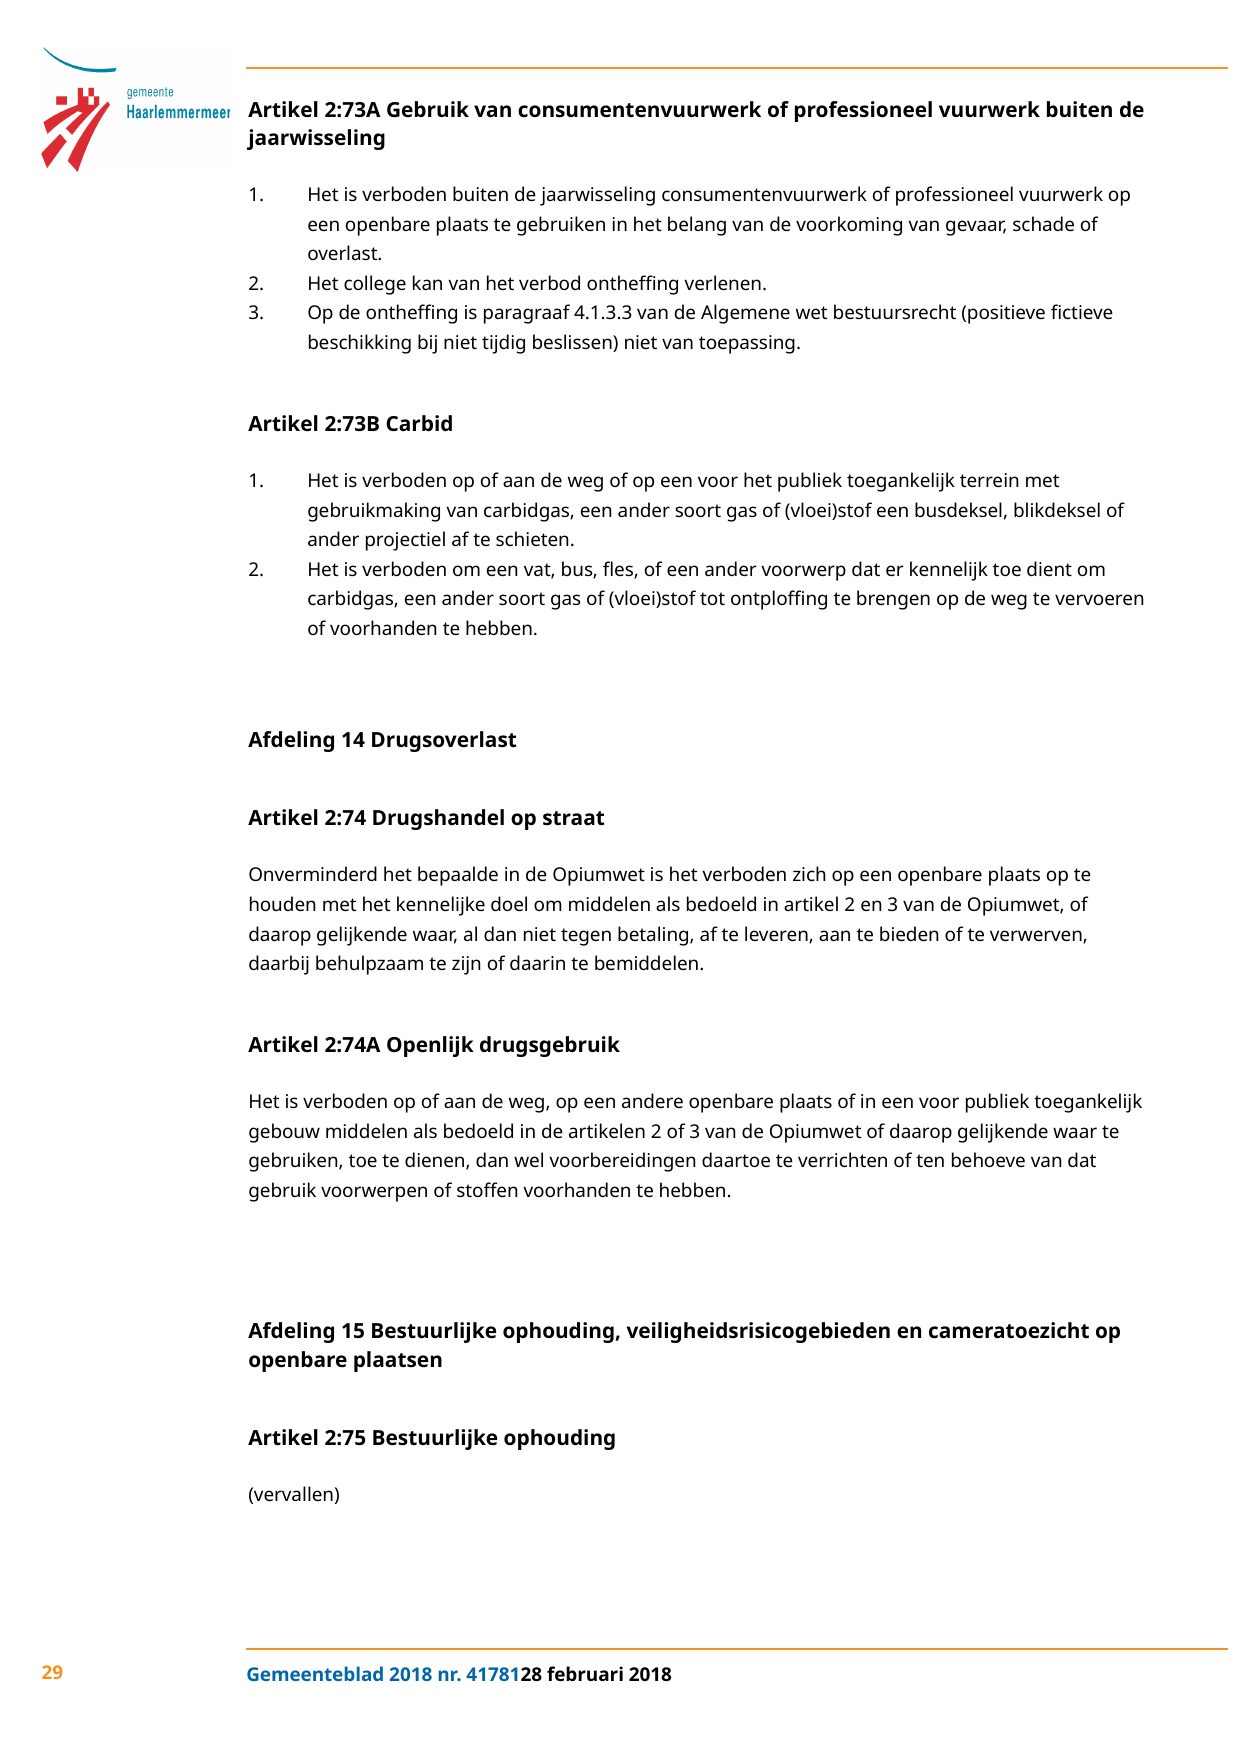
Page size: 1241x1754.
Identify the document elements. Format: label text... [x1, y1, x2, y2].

text Onverminderd het bepaalde in de Opiumwet is het verboden zich op een openbare plaats op te houden met het kennelijke doel om middelen als bedoeld in artikel 2 en 3 van de Opiumwet, of daarop gelijkende waar, al dan niet tegen betaling, af te leveren, aan te bieden of te verwerven, daarbij behulpzaam te zijn of daarin te bemiddelen. [248, 862, 1152, 976]
text Het is verboden op of aan de weg, op een andere openbare plaats of in een voor publiek toegankelijk gebouw middelen als bedoeld in de artikelen 2 of 3 van de Opiumwet of daarop gelijkende waar te gebruiken, toe te dienen, dan wel voorbereidingen daartoe te verrichten of ten behoeve van dat gebruik voorwerpen of stoffen voorhanden te hebben. [248, 1088, 1152, 1203]
text Artikel 2:75 Bestuurlijke ophouding [248, 1423, 1152, 1452]
list Het is verboden om een vat, bus, fles, of een ander voorwerp dat er kennelijk toe dient om carbidgas, een ander soort gas of (vloei)stof tot ontploffing te brengen op de weg te vervoeren of voorhanden te hebben. [248, 556, 1152, 641]
text Artikel 2:74 Drugshandel op straat [248, 803, 1152, 832]
picture [41, 47, 231, 172]
text (vervallen) [248, 1482, 1152, 1507]
list Het is verboden op of aan de weg of op een voor het publiek toegankelijk terrein met gebruikmaking van carbidgas, een ander soort gas of (vloei)stof een busdeksel, blikdeksel of ander projectiel af te schieten. [248, 467, 1152, 552]
list Het college kan van het verbod ontheffing verlenen. [248, 270, 1152, 296]
text Artikel 2:73B Carbid [248, 409, 1152, 438]
text Artikel 2:74A Openlijk drugsgebruik [248, 1030, 1152, 1059]
text Artikel 2:73A Gebruik van consumentenvuurwerk of professioneel vuurwerk buiten de jaarwisseling [248, 95, 1152, 152]
list Het is verboden buiten de jaarwisseling consumentenvuurwerk of professioneel vuurwerk op een openbare plaats te gebruiken in het belang van de voorkoming van gevaar, schade of overlast. [248, 181, 1152, 266]
text Afdeling 14 Drugsoverlast [248, 725, 1152, 753]
text Afdeling 15 Bestuurlijke ophouding, veiligheidsrisicogebieden en cameratoezicht op openbare plaatsen [248, 1316, 1152, 1373]
list Op de ontheffing is paragraaf 4.1.3.3 van de Algemene wet bestuursrecht (positieve fictieve beschikking bij niet tijdig beslissen) niet van toepassing. [248, 299, 1152, 355]
